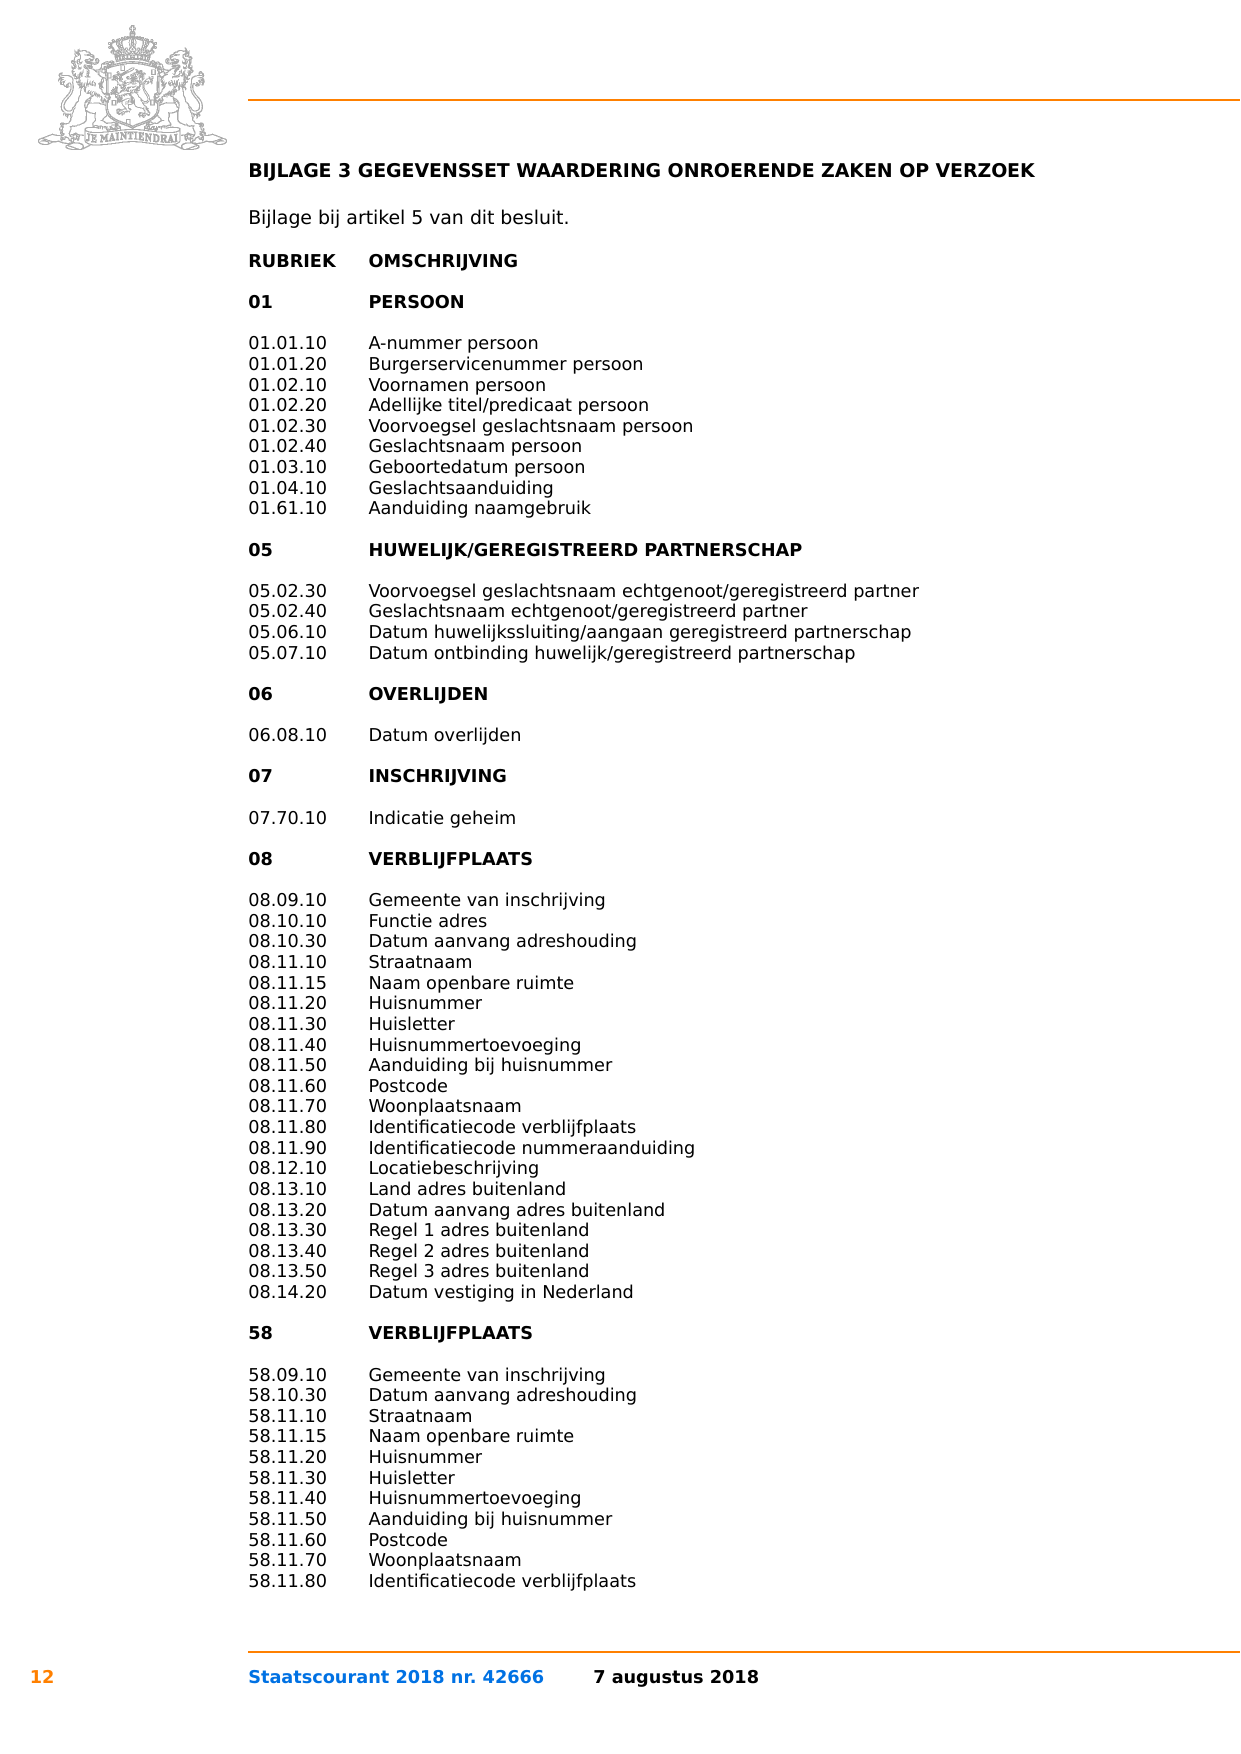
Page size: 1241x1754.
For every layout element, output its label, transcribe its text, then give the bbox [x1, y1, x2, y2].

table_cell 08.13.50 [248, 1261, 362, 1282]
table_cell [248, 560, 362, 581]
table_cell Voorvoegsel geslachtsnaam persoon [363, 416, 1163, 436]
table_cell Geboortedatum persoon [363, 457, 1163, 478]
table_cell 08.13.30 [248, 1220, 362, 1241]
table_cell VERBLIJFPLAATS [363, 1323, 1163, 1344]
table_cell [248, 1303, 362, 1323]
table_cell Huisnummer [363, 1447, 1163, 1468]
table_cell Datum aanvang adres buitenland [363, 1200, 1163, 1220]
table_cell Geslachtsaanduiding [363, 478, 1163, 498]
table_cell Geslachtsnaam persoon [363, 436, 1163, 457]
table_cell 58 [248, 1323, 362, 1344]
table_cell 01.61.10 [248, 498, 362, 519]
table_cell Huisnummertoevoeging [363, 1035, 1163, 1055]
table_cell [363, 870, 1163, 890]
table_cell 01.02.10 [248, 375, 362, 395]
table_cell [363, 787, 1163, 808]
table_cell 08.10.10 [248, 911, 362, 931]
table_cell 01 [248, 292, 362, 313]
table_cell 05.07.10 [248, 643, 362, 663]
table_cell [248, 519, 362, 539]
table_cell 58.11.80 [248, 1571, 362, 1591]
table_cell [363, 828, 1163, 849]
table_cell 58.11.30 [248, 1468, 362, 1488]
table_cell 08 [248, 849, 362, 869]
table_cell Voornamen persoon [363, 375, 1163, 395]
table_cell Aanduiding bij huisnummer [363, 1509, 1163, 1529]
table_cell 01.02.20 [248, 395, 362, 416]
table_cell 06.08.10 [248, 725, 362, 746]
table_cell 07.70.10 [248, 808, 362, 828]
table_cell [248, 705, 362, 725]
table_cell 58.11.50 [248, 1509, 362, 1529]
table_cell [248, 1344, 362, 1364]
table_cell 08.11.80 [248, 1117, 362, 1138]
picture [38, 25, 227, 150]
table_cell [363, 1303, 1163, 1323]
table_cell A-nummer persoon [363, 333, 1163, 354]
text Bijlage bij artikel 5 van dit besluit. [248, 207, 1163, 229]
table_cell 08.11.15 [248, 973, 362, 993]
table_cell 08.10.30 [248, 931, 362, 952]
table_cell [363, 519, 1163, 539]
table_cell 08.11.20 [248, 993, 362, 1014]
table_cell [363, 560, 1163, 581]
table_cell 58.11.15 [248, 1426, 362, 1447]
table_cell [363, 313, 1163, 333]
table_cell [248, 746, 362, 766]
table_cell 08.13.40 [248, 1241, 362, 1261]
table_cell 01.03.10 [248, 457, 362, 478]
table_cell Huisletter [363, 1014, 1163, 1034]
table_cell OVERLIJDEN [363, 684, 1163, 704]
table_cell Naam openbare ruimte [363, 1426, 1163, 1447]
table_header OMSCHRIJVING [363, 251, 1163, 271]
table_cell HUWELIJK/GEREGISTREERD PARTNERSCHAP [363, 540, 1163, 560]
table_cell 08.11.40 [248, 1035, 362, 1055]
table_cell Gemeente van inschrijving [363, 890, 1163, 911]
table_cell 08.12.10 [248, 1158, 362, 1179]
table_cell Huisletter [363, 1468, 1163, 1488]
table_cell VERBLIJFPLAATS [363, 849, 1163, 869]
table_cell 08.14.20 [248, 1282, 362, 1303]
table_cell 58.11.10 [248, 1406, 362, 1426]
table_cell Datum ontbinding huwelijk/geregistreerd partnerschap [363, 643, 1163, 663]
table_cell 58.11.70 [248, 1550, 362, 1571]
table_cell Woonplaatsnaam [363, 1096, 1163, 1117]
table_cell Regel 1 adres buitenland [363, 1220, 1163, 1241]
table_cell 05.02.40 [248, 601, 362, 622]
table_cell Datum vestiging in Nederland [363, 1282, 1163, 1303]
table_cell 08.11.10 [248, 952, 362, 973]
table_cell 08.11.60 [248, 1076, 362, 1096]
table_cell Straatnaam [363, 1406, 1163, 1426]
table_cell PERSOON [363, 292, 1163, 313]
table_cell Locatiebeschrijving [363, 1158, 1163, 1179]
table_cell 01.02.40 [248, 436, 362, 457]
table_cell [248, 663, 362, 684]
table_cell Functie adres [363, 911, 1163, 931]
table_cell Datum huwelijkssluiting/aangaan geregistreerd partnerschap [363, 622, 1163, 643]
table_cell Datum aanvang adreshouding [363, 1385, 1163, 1406]
table_cell [363, 663, 1163, 684]
table_cell [248, 870, 362, 890]
table_cell Gemeente van inschrijving [363, 1365, 1163, 1385]
table_cell [248, 271, 362, 292]
subtitle BIJLAGE 3 GEGEVENSSET WAARDERING ONROERENDE ZAKEN OP VERZOEK [248, 160, 1163, 182]
table_cell 01.01.20 [248, 354, 362, 374]
table_cell [363, 271, 1163, 292]
table_cell 01.01.10 [248, 333, 362, 354]
table_cell [363, 705, 1163, 725]
table_cell 58.11.60 [248, 1530, 362, 1550]
table_cell [363, 746, 1163, 766]
table_cell Geslachtsnaam echtgenoot/geregistreerd partner [363, 601, 1163, 622]
table_cell 05 [248, 540, 362, 560]
table_cell Postcode [363, 1530, 1163, 1550]
table_cell Huisnummertoevoeging [363, 1488, 1163, 1509]
table_cell Datum overlijden [363, 725, 1163, 746]
table_cell Adellijke titel/predicaat persoon [363, 395, 1163, 416]
table_cell 58.11.40 [248, 1488, 362, 1509]
table_cell 05.06.10 [248, 622, 362, 643]
table_cell Aanduiding naamgebruik [363, 498, 1163, 519]
table_cell Identificatiecode nummeraanduiding [363, 1138, 1163, 1158]
table_cell 08.11.30 [248, 1014, 362, 1034]
table_cell 01.04.10 [248, 478, 362, 498]
table_cell 58.11.20 [248, 1447, 362, 1468]
table_cell 08.13.20 [248, 1200, 362, 1220]
table_cell 05.02.30 [248, 581, 362, 601]
table_cell 08.13.10 [248, 1179, 362, 1199]
table_cell Voorvoegsel geslachtsnaam echtgenoot/geregistreerd partner [363, 581, 1163, 601]
table_cell Regel 2 adres buitenland [363, 1241, 1163, 1261]
table_cell [248, 787, 362, 808]
table_cell [363, 1344, 1163, 1364]
table_cell 08.09.10 [248, 890, 362, 911]
table_cell Straatnaam [363, 952, 1163, 973]
table_cell [248, 313, 362, 333]
table_cell 07 [248, 766, 362, 787]
table_cell 08.11.50 [248, 1055, 362, 1076]
table_cell 58.10.30 [248, 1385, 362, 1406]
table_cell 58.09.10 [248, 1365, 362, 1385]
table_cell Datum aanvang adreshouding [363, 931, 1163, 952]
table_cell Identificatiecode verblijfplaats [363, 1117, 1163, 1138]
table_header RUBRIEK [248, 251, 362, 271]
table_cell 08.11.70 [248, 1096, 362, 1117]
table_cell Regel 3 adres buitenland [363, 1261, 1163, 1282]
table_cell [248, 828, 362, 849]
table_cell Aanduiding bij huisnummer [363, 1055, 1163, 1076]
table_cell 01.02.30 [248, 416, 362, 436]
table_cell 06 [248, 684, 362, 704]
table_cell INSCHRIJVING [363, 766, 1163, 787]
table_cell Woonplaatsnaam [363, 1550, 1163, 1571]
table_cell Postcode [363, 1076, 1163, 1096]
table_cell Indicatie geheim [363, 808, 1163, 828]
table_cell Huisnummer [363, 993, 1163, 1014]
table_cell Land adres buitenland [363, 1179, 1163, 1199]
table_cell Identificatiecode verblijfplaats [363, 1571, 1163, 1591]
table_cell Naam openbare ruimte [363, 973, 1163, 993]
table_cell Burgerservicenummer persoon [363, 354, 1163, 374]
table_cell 08.11.90 [248, 1138, 362, 1158]
